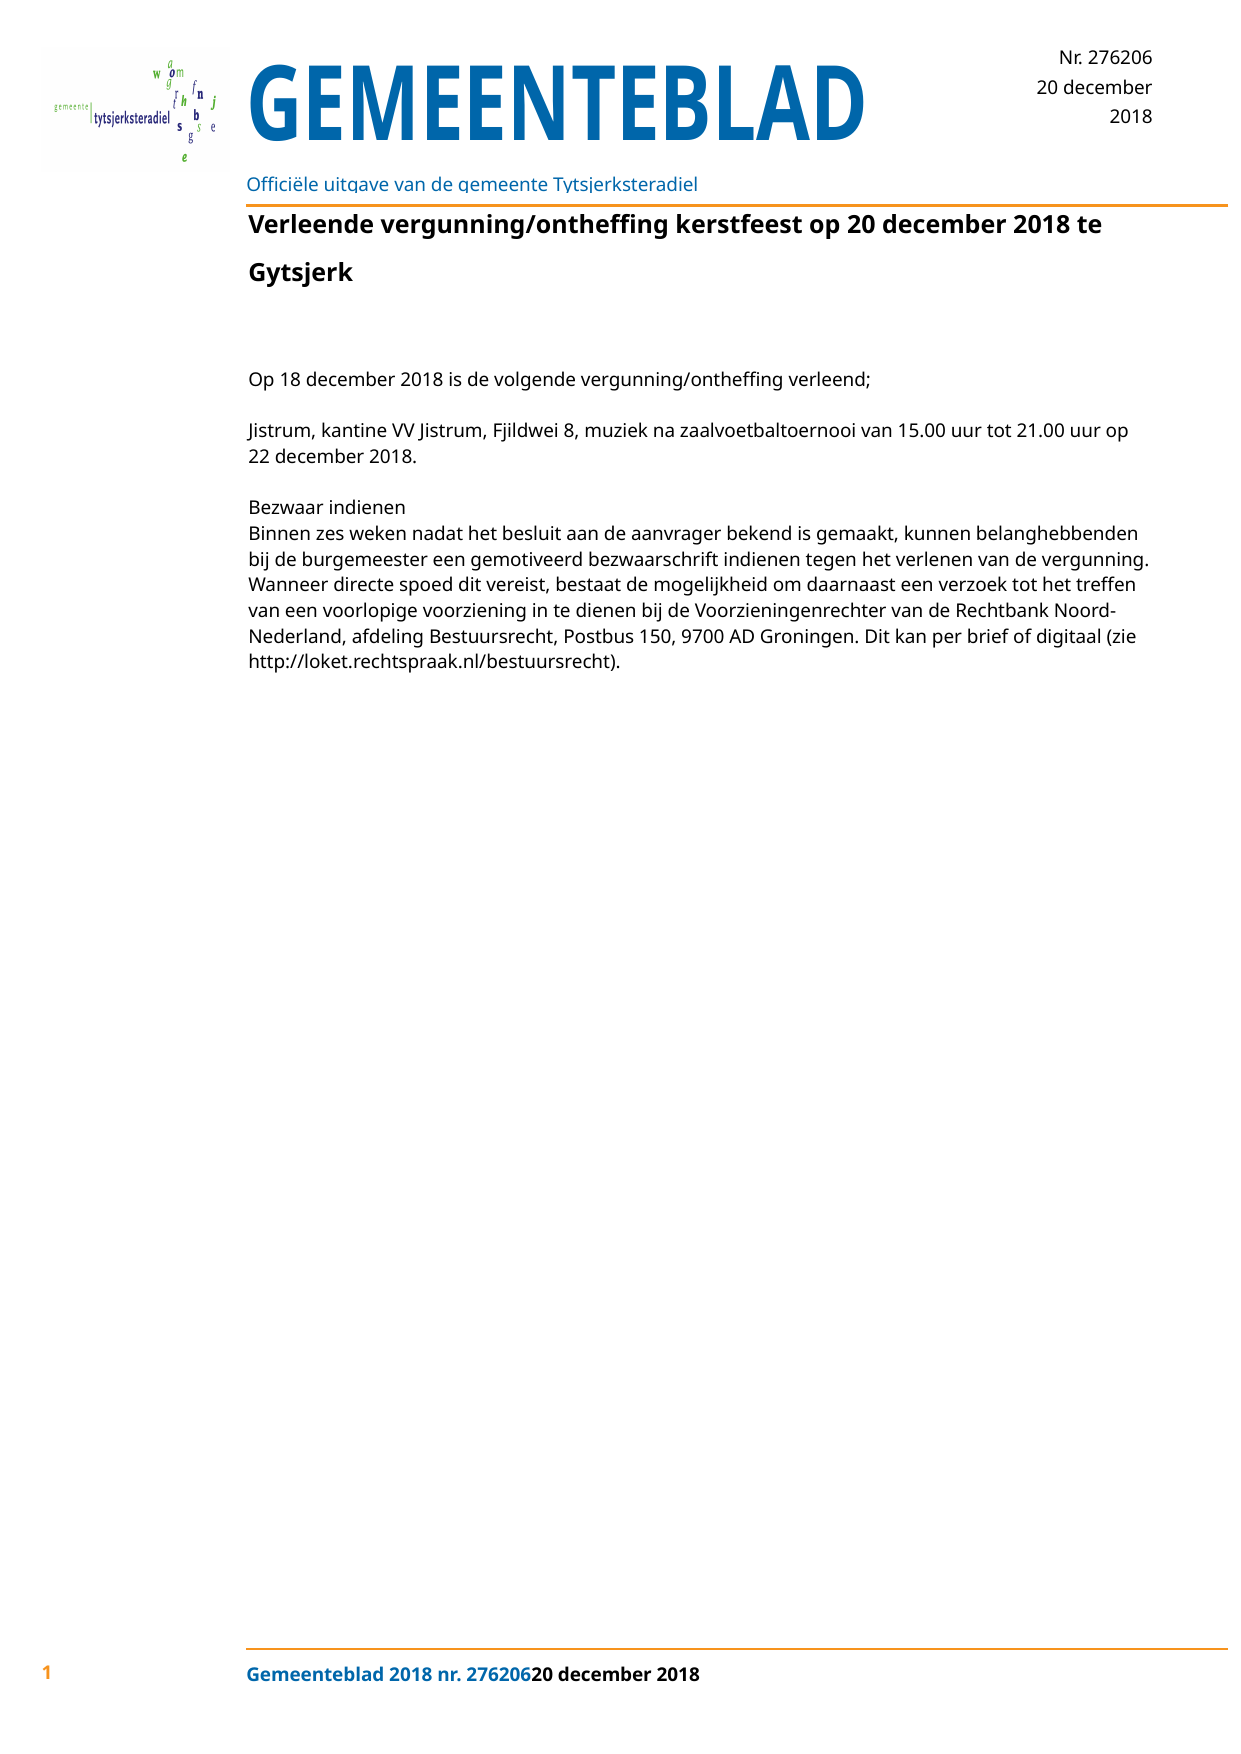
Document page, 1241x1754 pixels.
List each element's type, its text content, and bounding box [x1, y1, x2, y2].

text Binnen zes weken nadat het besluit aan de aanvrager bekend is gemaakt, kunnen belanghebbenden bij de burgemeester een gemotiveerd bezwaarschrift indienen tegen het verlenen van de vergunning. Wanneer directe spoed dit vereist, bestaat de mogelijkheid om daarnaast een verzoek tot het treffen van een voorlopige voorziening in te dienen bij de Voorzieningenrechter van de Rechtbank Noord-Nederland, afdeling Bestuursrecht, Postbus 150, 9700 AD Groningen. Dit kan per brief of digitaal (zie http://loket.rechtspraak.nl/bestuursrecht). [248, 520, 1152, 674]
text Op 18 december 2018 is de volgende vergunning/ontheffing verleend; [248, 366, 1152, 391]
text Verleende vergunning/ontheffing kerstfeest op 20 december 2018 te Gytsjerk [248, 207, 1152, 288]
text Jistrum, kantine VV Jistrum, Fjildwei 8, muziek na zaalvoetbaltoernooi van 15.00 uur tot 21.00 uur op 22 december 2018. [248, 417, 1152, 469]
text Bezwaar indienen [248, 494, 1152, 520]
picture [41, 47, 231, 172]
